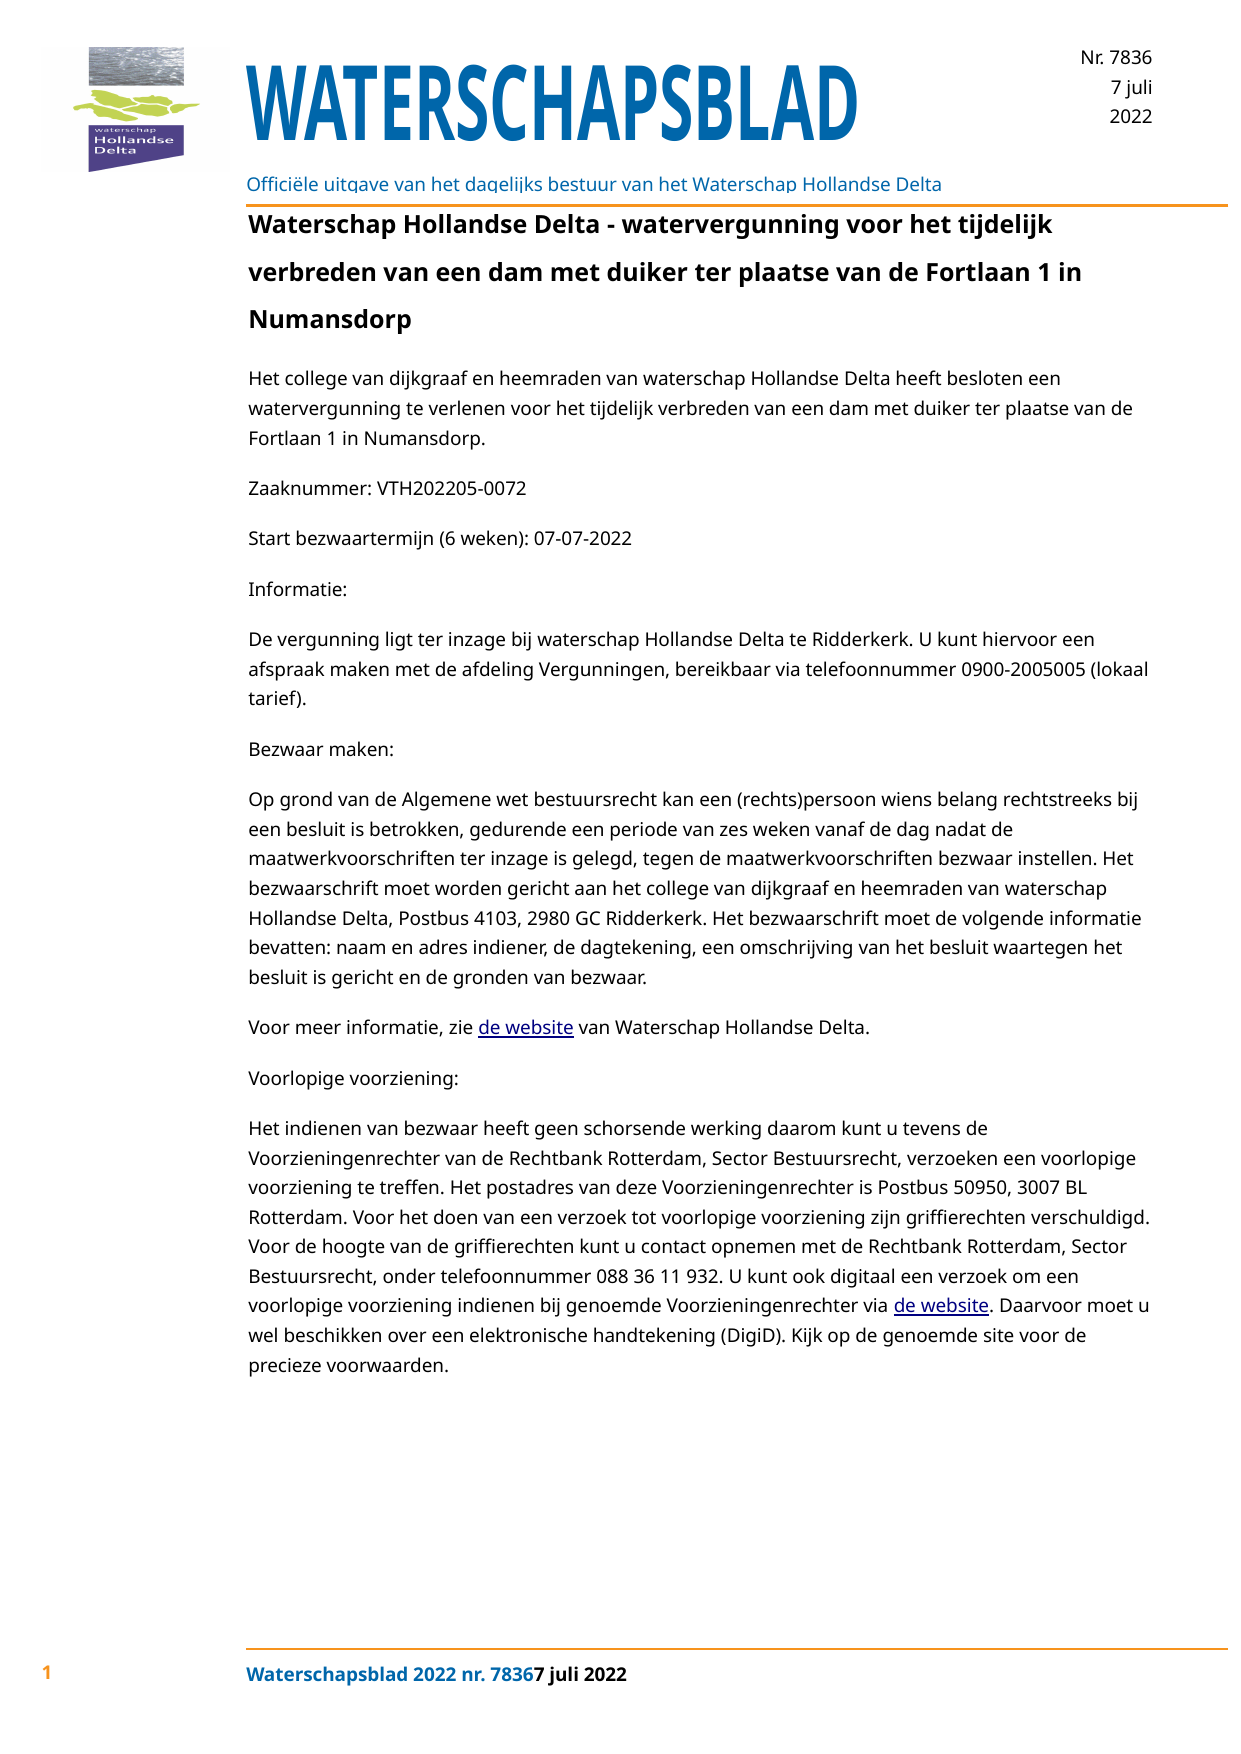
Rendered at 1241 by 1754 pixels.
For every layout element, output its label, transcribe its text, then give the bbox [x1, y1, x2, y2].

text Voor meer informatie, zie de website van Waterschap Hollandse Delta. [248, 1014, 1152, 1040]
text Het college van dijkgraaf en heemraden van waterschap Hollandse Delta heeft besloten een watervergunning te verlenen voor het tijdelijk verbreden van een dam met duiker ter plaatse van de Fortlaan 1 in Numansdorp. [248, 366, 1152, 450]
text Op grond van de Algemene wet bestuursrecht kan een (rechts)persoon wiens belang rechtstreeks bij een besluit is betrokken, gedurende een periode van zes weken vanaf de dag nadat de maatwerkvoorschriften ter inzage is gelegd, tegen de maatwerkvoorschriften bezwaar instellen. Het bezwaarschrift moet worden gericht aan het college van dijkgraaf en heemraden van waterschap Hollandse Delta, Postbus 4103, 2980 GC Ridderkerk. Het bezwaarschrift moet de volgende informatie bevatten: naam en adres indiener, de dagtekening, een omschrijving van het besluit waartegen het besluit is gericht en de gronden van bezwaar. [248, 786, 1152, 989]
text Waterschap Hollandse Delta - watervergunning voor het tijdelijk verbreden van een dam met duiker ter plaatse van de Fortlaan 1 in Numansdorp [248, 207, 1152, 336]
picture [41, 47, 231, 172]
text Het indienen van bezwaar heeft geen schorsende werking daarom kunt u tevens de Voorzieningenrechter van de Rechtbank Rotterdam, Sector Bestuursrecht, verzoeken een voorlopige voorziening te treffen. Het postadres van deze Voorzieningenrechter is Postbus 50950, 3007 BL Rotterdam. Voor het doen van een verzoek tot voorlopige voorziening zijn griffierechten verschuldigd. Voor de hoogte van de griffierechten kunt u contact opnemen met de Rechtbank Rotterdam, Sector Bestuursrecht, onder telefoonnummer 088 36 11 932. U kunt ook digitaal een verzoek om een voorlopige voorziening indienen bij genoemde Voorzieningenrechter via de website. Daarvoor moet u wel beschikken over een elektronische handtekening (DigiD). Kijk op de genoemde site voor de precieze voorwaarden. [248, 1115, 1152, 1377]
text De vergunning ligt ter inzage bij waterschap Hollandse Delta te Ridderkerk. U kunt hiervoor een afspraak maken met de afdeling Vergunningen, bereikbaar via telefoonnummer 0900-2005005 (lokaal tarief). [248, 626, 1152, 711]
text Bezwaar maken: [248, 736, 1152, 762]
text Zaaknummer: VTH202205-0072 [248, 475, 1152, 501]
text Informatie: [248, 576, 1152, 602]
text Start bezwaartermijn (6 weken): 07-07-2022 [248, 526, 1152, 551]
text Voorlopige voorziening: [248, 1065, 1152, 1090]
